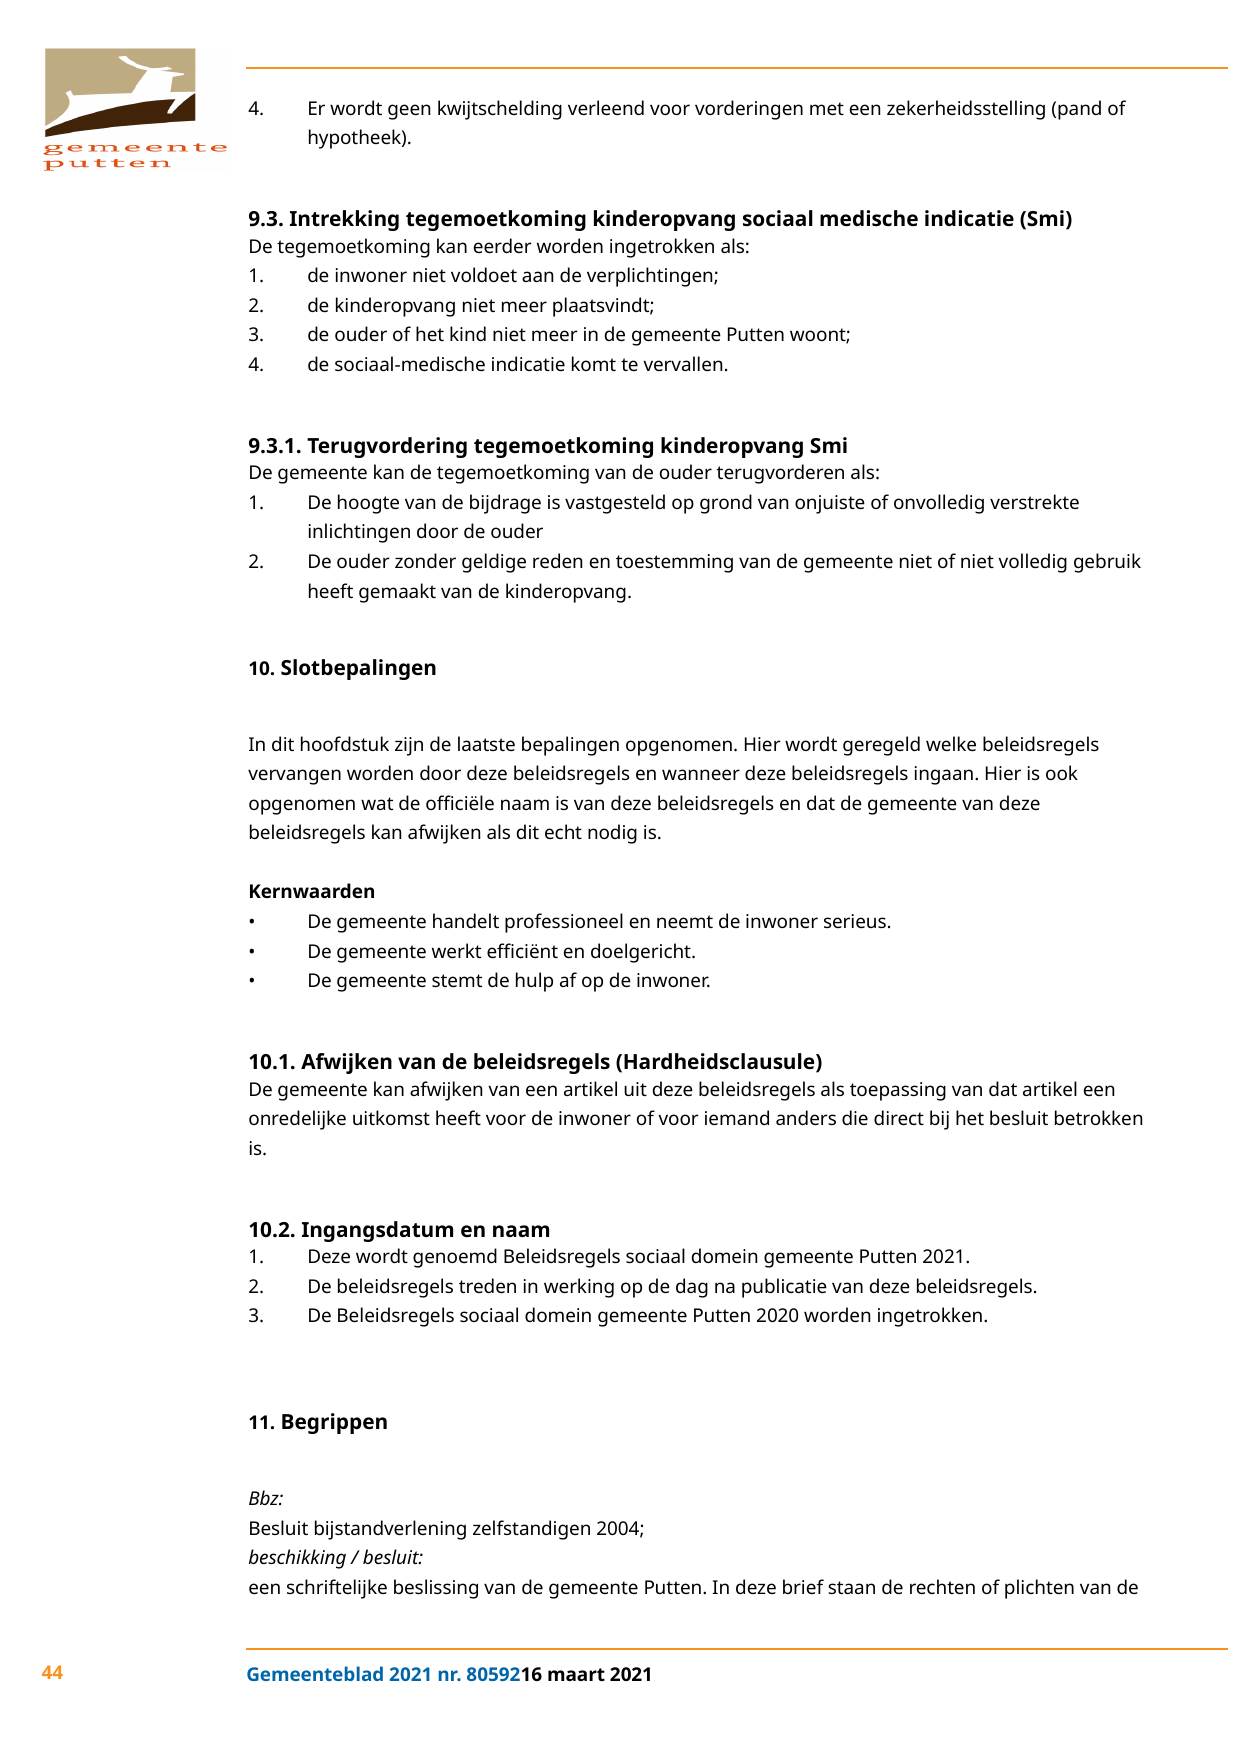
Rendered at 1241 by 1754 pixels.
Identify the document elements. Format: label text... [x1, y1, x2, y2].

list De gemeente werkt efficiënt en doelgericht. [248, 938, 1152, 964]
list De beleidsregels treden in werking op de dag na publicatie van deze beleidsregels. [248, 1273, 1152, 1299]
list De Beleidsregels sociaal domein gemeente Putten 2020 worden ingetrokken. [248, 1303, 1152, 1328]
text 9.3.1. Terugvordering tegemoetkoming kinderopvang Smi [248, 431, 1152, 459]
text 10.2. Ingangsdatum en naam [248, 1215, 1152, 1243]
text De tegemoetkoming kan eerder worden ingetrokken als: [248, 233, 1152, 258]
list De gemeente handelt professioneel en neemt de inwoner serieus. [248, 908, 1152, 934]
list Er wordt geen kwijtschelding verleend voor vorderingen met een zekerheidsstelling (pand of hypotheek). [248, 95, 1152, 150]
text In dit hoofdstuk zijn de laatste bepalingen opgenomen. Hier wordt geregeld welke beleidsregels vervangen worden door deze beleidsregels en wanneer deze beleidsregels ingaan. Hier is ook opgenomen wat de officiële naam is van deze beleidsregels en dat de gemeente van deze beleidsregels kan afwijken als dit echt nodig is. [248, 731, 1152, 845]
text 10.1. Afwijken van de beleidsregels (Hardheidsclausule) [248, 1047, 1152, 1076]
list de ouder of het kind niet meer in de gemeente Putten woont; [248, 322, 1152, 347]
text 9.3. Intrekking tegemoetkoming kinderopvang sociaal medische indicatie (Smi) [248, 204, 1152, 233]
text De gemeente kan afwijken van een artikel uit deze beleidsregels als toepassing van dat artikel een onredelijke uitkomst heeft voor de inwoner of voor iemand anders die direct bij het besluit betrokken is. [248, 1076, 1152, 1161]
text 11. Begrippen [248, 1407, 1152, 1436]
text De gemeente kan de tegemoetkoming van de ouder terugvorderen als: [248, 459, 1152, 485]
list De ouder zonder geldige reden en toestemming van de gemeente niet of niet volledig gebruik heeft gemaakt van de kinderopvang. [248, 548, 1152, 604]
list de inwoner niet voldoet aan de verplichtingen; [248, 262, 1152, 288]
list Deze wordt genoemd Beleidsregels sociaal domein gemeente Putten 2021. [248, 1243, 1152, 1269]
text 10. Slotbepalingen [248, 653, 1152, 682]
text een schriftelijke beslissing van de gemeente Putten. In deze brief staan de rechten of plichten van de [248, 1574, 1152, 1600]
text beschikking / besluit: [248, 1544, 1152, 1570]
list De hoogte van de bijdrage is vastgesteld op grond van onjuiste of onvolledig verstrekte inlichtingen door de ouder [248, 489, 1152, 544]
list de sociaal-medische indicatie komt te vervallen. [248, 351, 1152, 377]
picture [41, 47, 231, 172]
list De gemeente stemt de hulp af op de inwoner. [248, 967, 1152, 993]
text Bbz: [248, 1485, 1152, 1511]
list de kinderopvang niet meer plaatsvindt; [248, 292, 1152, 318]
text Kernwaarden [248, 879, 1152, 904]
text Besluit bijstandverlening zelfstandigen 2004; [248, 1515, 1152, 1541]
